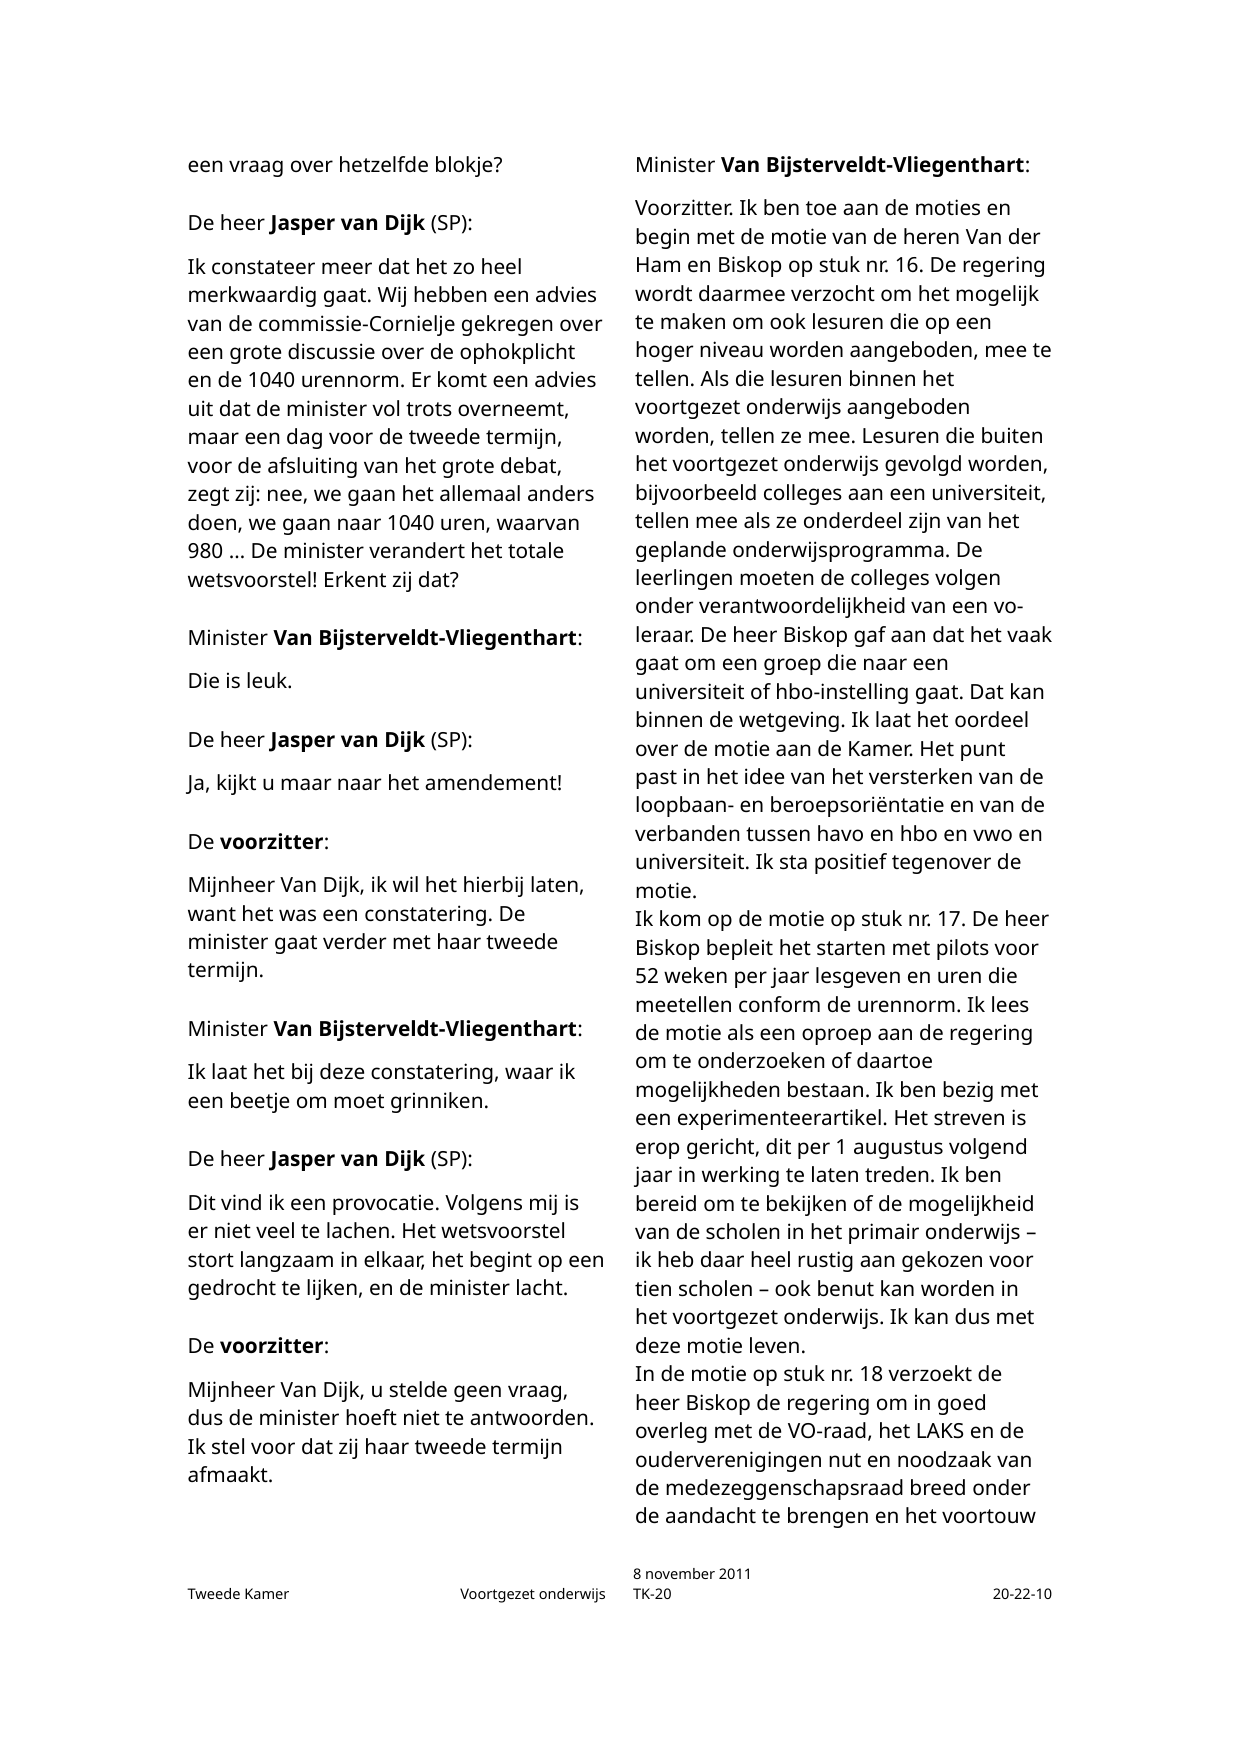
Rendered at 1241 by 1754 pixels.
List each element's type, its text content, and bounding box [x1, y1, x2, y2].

text Ik constateer meer dat het zo heel merkwaardig gaat. Wij hebben een advies van de commissie-Cornielje gekregen over een grote discussie over de ophokplicht en de 1040 urennorm. Er komt een advies uit dat de minister vol trots overneemt, maar een dag voor de tweede termijn, voor de afsluiting van het grote debat, zegt zij: nee, we gaan het allemaal anders doen, we gaan naar 1040 uren, waarvan 980 … De minister verandert het totale wetsvoorstel! Erkent zij dat? [187, 252, 605, 593]
text Minister Van Bijsterveldt-Vliegenthart: [187, 623, 605, 652]
text De heer Jasper van Dijk (SP): [187, 1144, 605, 1173]
text De heer Jasper van Dijk (SP): [187, 208, 605, 237]
text Minister Van Bijsterveldt-Vliegenthart: [635, 150, 1053, 178]
text Dit vind ik een provocatie. Volgens mij is er niet veel te lachen. Het wetsvoorstel stort langzaam in elkaar, het begint op een gedrocht te lijken, en de minister lacht. [187, 1188, 605, 1302]
text Ik kom op de motie op stuk nr. 17. De heer Biskop bepleit het starten met pilots voor 52 weken per jaar lesgeven en uren die meetellen conform de urennorm. Ik lees de motie als een oproep aan de regering om te onderzoeken of daartoe mogelijkheden bestaan. Ik ben bezig met een experimenteerartikel. Het streven is erop gericht, dit per 1 augustus volgend jaar in werking te laten treden. Ik ben bereid om te bekijken of de mogelijkheid van de scholen in het primair onderwijs – ik heb daar heel rustig aan gekozen voor tien scholen – ook benut kan worden in het voortgezet onderwijs. Ik kan dus met deze motie leven. [635, 904, 1053, 1359]
text Ik laat het bij deze constatering, waar ik een beetje om moet grinniken. [187, 1057, 605, 1114]
text Minister Van Bijsterveldt-Vliegenthart: [187, 1014, 605, 1042]
text De voorzitter: [187, 827, 605, 855]
text Voorzitter. Ik ben toe aan de moties en begin met de motie van de heren Van der Ham en Biskop op stuk nr. 16. De regering wordt daarmee verzocht om het mogelijk te maken om ook lesuren die op een hoger niveau worden aangeboden, mee te tellen. Als die lesuren binnen het voortgezet onderwijs aangeboden worden, tellen ze mee. Lesuren die buiten het voortgezet onderwijs gevolgd worden, bijvoorbeeld colleges aan een universiteit, tellen mee als ze onderdeel zijn van het geplande onderwijsprogramma. De leerlingen moeten de colleges volgen onder verantwoordelijkheid van een vo-leraar. De heer Biskop gaf aan dat het vaak gaat om een groep die naar een universiteit of hbo-instelling gaat. Dat kan binnen de wetgeving. Ik laat het oordeel over de motie aan de Kamer. Het punt past in het idee van het versterken van de loopbaan- en beroepsoriëntatie en van de verbanden tussen havo en hbo en vwo en universiteit. Ik sta positief tegenover de motie. [635, 193, 1053, 904]
text De voorzitter: [187, 1332, 605, 1360]
text In de motie op stuk nr. 18 verzoekt de heer Biskop de regering om in goed overleg met de VO-raad, het LAKS en de ouderverenigingen nut en noodzaak van de medezeggenschapsraad breed onder de aandacht te brengen en het voortouw [635, 1359, 1053, 1530]
text Ja, kijkt u maar naar het amendement! [187, 768, 605, 797]
text Die is leuk. [187, 667, 605, 695]
text De heer Jasper van Dijk (SP): [187, 725, 605, 753]
text Mijnheer Van Dijk, ik wil het hierbij laten, want het was een constatering. De minister gaat verder met haar tweede termijn. [187, 870, 605, 984]
text Mijnheer Van Dijk, u stelde geen vraag, dus de minister hoeft niet te antwoorden. Ik stel voor dat zij haar tweede termijn afmaakt. [187, 1375, 605, 1489]
text een vraag over hetzelfde blokje? [187, 150, 605, 178]
